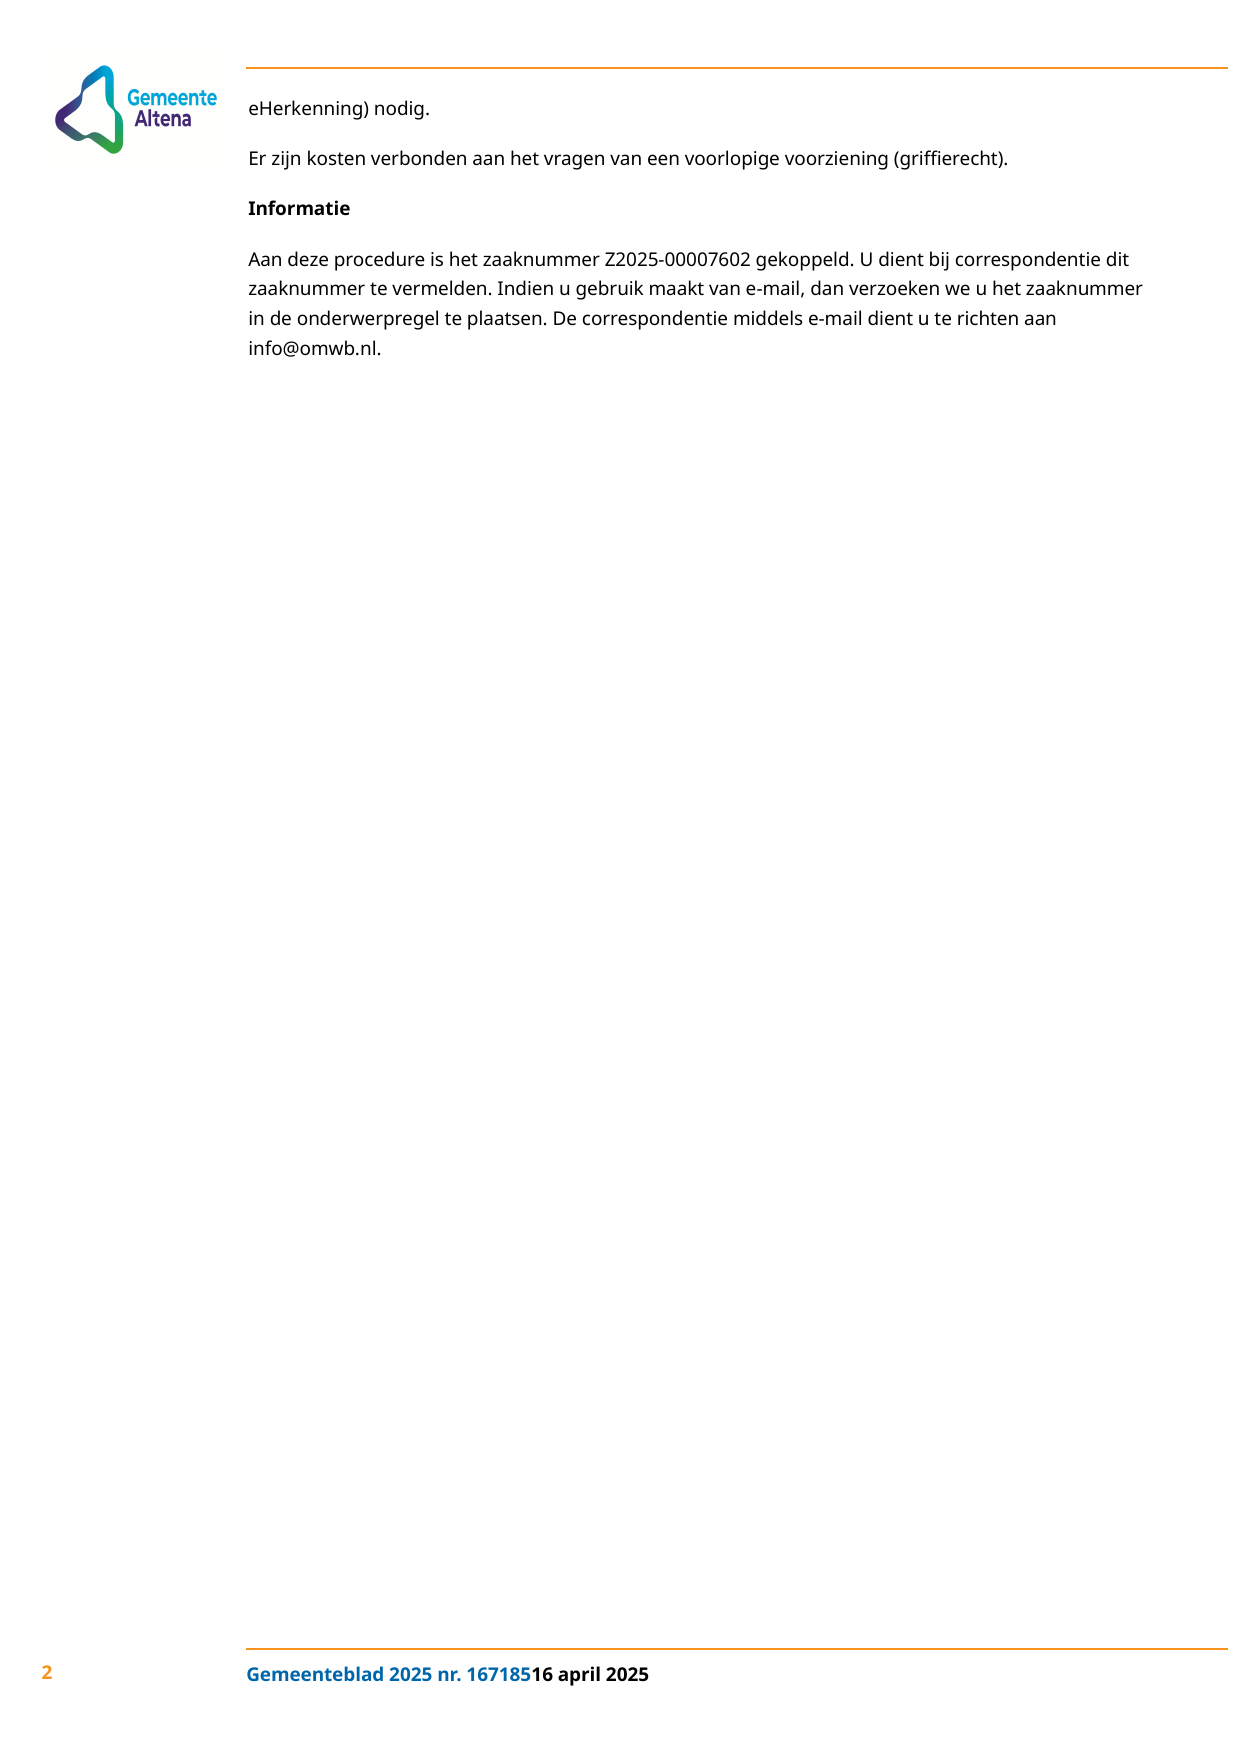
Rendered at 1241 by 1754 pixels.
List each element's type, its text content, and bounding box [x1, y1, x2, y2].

picture [41, 47, 231, 172]
text eHerkenning) nodig. [248, 95, 1152, 121]
text Informatie [248, 196, 1152, 221]
text Aan deze procedure is het zaaknummer Z2025-00007602 gekoppeld. U dient bij correspondentie dit zaaknummer te vermelden. Indien u gebruik maakt van e-mail, dan verzoeken we u het zaaknummer in de onderwerpregel te plaatsen. De correspondentie middels e-mail dient u te richten aan info@omwb.nl. [248, 246, 1152, 361]
text Er zijn kosten verbonden aan het vragen van een voorlopige voorziening (griffierecht). [248, 145, 1152, 171]
